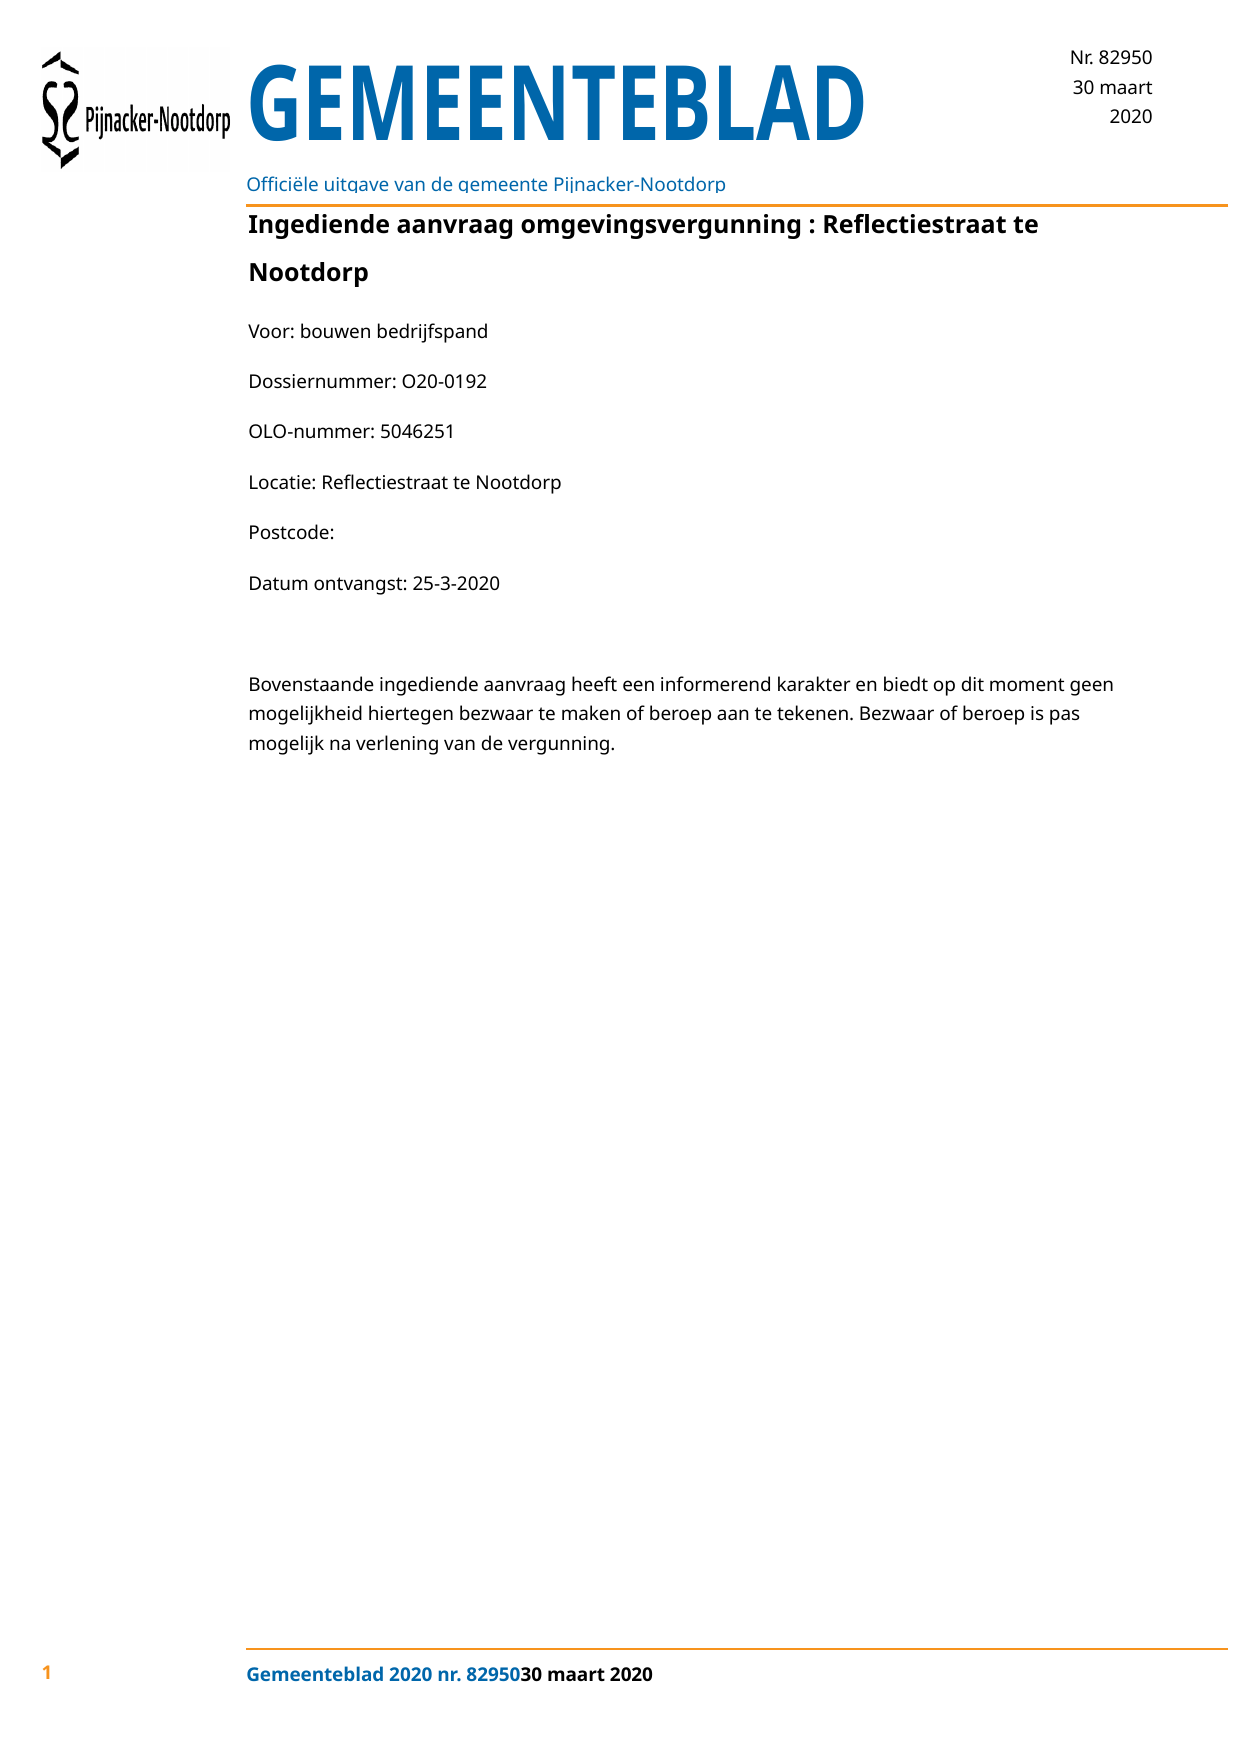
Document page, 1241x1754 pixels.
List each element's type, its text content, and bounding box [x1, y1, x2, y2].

text Postcode: [248, 519, 1152, 545]
text OLO-nummer: 5046251 [248, 419, 1152, 444]
picture [41, 47, 231, 172]
text Bovenstaande ingediende aanvraag heeft een informerend karakter en biedt op dit moment geen mogelijkheid hiertegen bezwaar te maken of beroep aan te tekenen. Bezwaar of beroep is pas mogelijk na verlening van de vergunning. [248, 671, 1152, 756]
text Ingediende aanvraag omgevingsvergunning : Reflectiestraat te Nootdorp [248, 207, 1152, 288]
text Voor: bouwen bedrijfspand [248, 318, 1152, 344]
text Locatie: Reflectiestraat te Nootdorp [248, 469, 1152, 495]
text Datum ontvangst: 25-3-2020 [248, 570, 1152, 596]
text Dossiernummer: O20-0192 [248, 368, 1152, 394]
